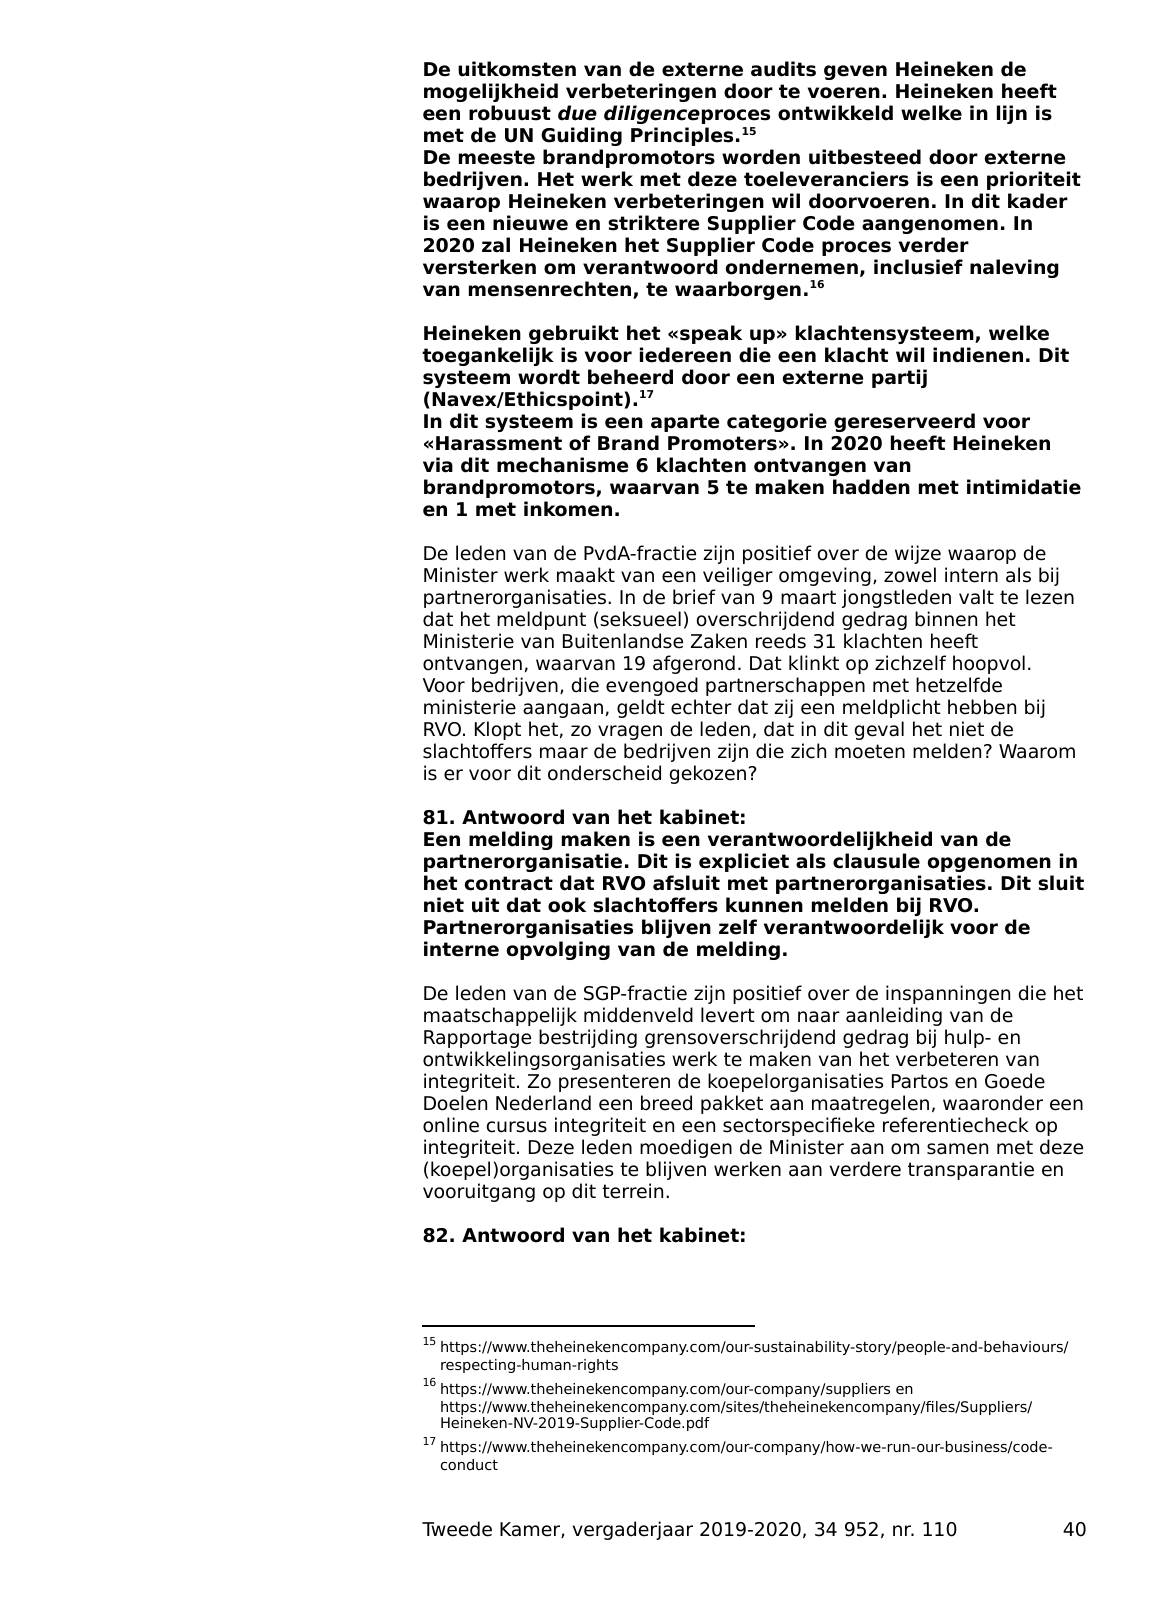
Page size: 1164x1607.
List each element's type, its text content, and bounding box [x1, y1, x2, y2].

text Een melding maken is een verantwoordelijkheid van de partnerorganisatie. Dit is expliciet als clausule opgenomen in het contract dat RVO afsluit met partnerorganisaties. Dit sluit niet uit dat ook slachtoffers kunnen melden bij RVO. Partnerorganisaties blijven zelf verantwoordelijk voor de interne opvolging van de melding. [422, 829, 1087, 961]
text 81. Antwoord van het kabinet: [422, 807, 1087, 829]
text Voor bedrijven, die evengoed partnerschappen met hetzelfde ministerie aangaan, geldt echter dat zij een meldplicht hebben bij RVO. Klopt het, zo vragen de leden, dat in dit geval het niet de slachtoffers maar de bedrijven zijn die zich moeten melden? Waarom is er voor dit onderscheid gekozen? [422, 675, 1087, 785]
text De leden van de SGP-fractie zijn positief over de inspanningen die het maatschappelijk middenveld levert om naar aanleiding van de Rapportage bestrijding grensoverschrijdend gedrag bij hulp- en ontwikkelingsorganisaties werk te maken van het verbeteren van integriteit. Zo presenteren de koepelorganisaties Partos en Goede Doelen Nederland een breed pakket aan maatregelen, waaronder een online cursus integriteit en een sectorspecifieke referentiecheck op integriteit. Deze leden moedigen de Minister aan om samen met deze (koepel)organisaties te blijven werken aan verdere transparantie en vooruitgang op dit terrein. [422, 983, 1087, 1203]
text https://www.theheinekencompany.com/our-company/suppliers en https://www.theheinekencompany.com/sites/theheinekencompany/files/Suppliers/Heineken-NV-2019-Supplier-Code.pdf [422, 1377, 1087, 1432]
text De meeste brandpromotors worden uitbesteed door externe bedrijven. Het werk met deze toeleveranciers is een prioriteit waarop Heineken verbeteringen wil doorvoeren. In dit kader is een nieuwe en striktere Supplier Code aangenomen. In 2020 zal Heineken het Supplier Code proces verder versterken om verantwoord ondernemen, inclusief naleving van mensenrechten, te waarborgen. [422, 147, 1087, 301]
text In dit systeem is een aparte categorie gereserveerd voor «Harassment of Brand Promoters». In 2020 heeft Heineken via dit mechanisme 6 klachten ontvangen van brandpromotors, waarvan 5 te maken hadden met intimidatie en 1 met inkomen. [422, 411, 1087, 521]
text https://www.theheinekencompany.com/our-sustainability-story/people-and-behaviours/respecting-human-rights [422, 1335, 1087, 1374]
text 82. Antwoord van het kabinet: [422, 1225, 1087, 1247]
text De leden van de PvdA-fractie zijn positief over de wijze waarop de Minister werk maakt van een veiliger omgeving, zowel intern als bij partnerorganisaties. In de brief van 9 maart jongstleden valt te lezen dat het meldpunt (seksueel) overschrijdend gedrag binnen het Ministerie van Buitenlandse Zaken reeds 31 klachten heeft ontvangen, waarvan 19 afgerond. Dat klinkt op zichzelf hoopvol. [422, 543, 1087, 675]
text https://www.theheinekencompany.com/our-company/how-we-run-our-business/code-conduct [422, 1435, 1087, 1474]
text De uitkomsten van de externe audits geven Heineken de mogelijkheid verbeteringen door te voeren. Heineken heeft een robuust due diligenceproces ontwikkeld welke in lijn is met de UN Guiding Principles. [422, 59, 1087, 147]
text Heineken gebruikt het «speak up» klachtensysteem, welke toegankelijk is voor iedereen die een klacht wil indienen. Dit systeem wordt beheerd door een externe partij (Navex/Ethicspoint). [422, 323, 1087, 411]
